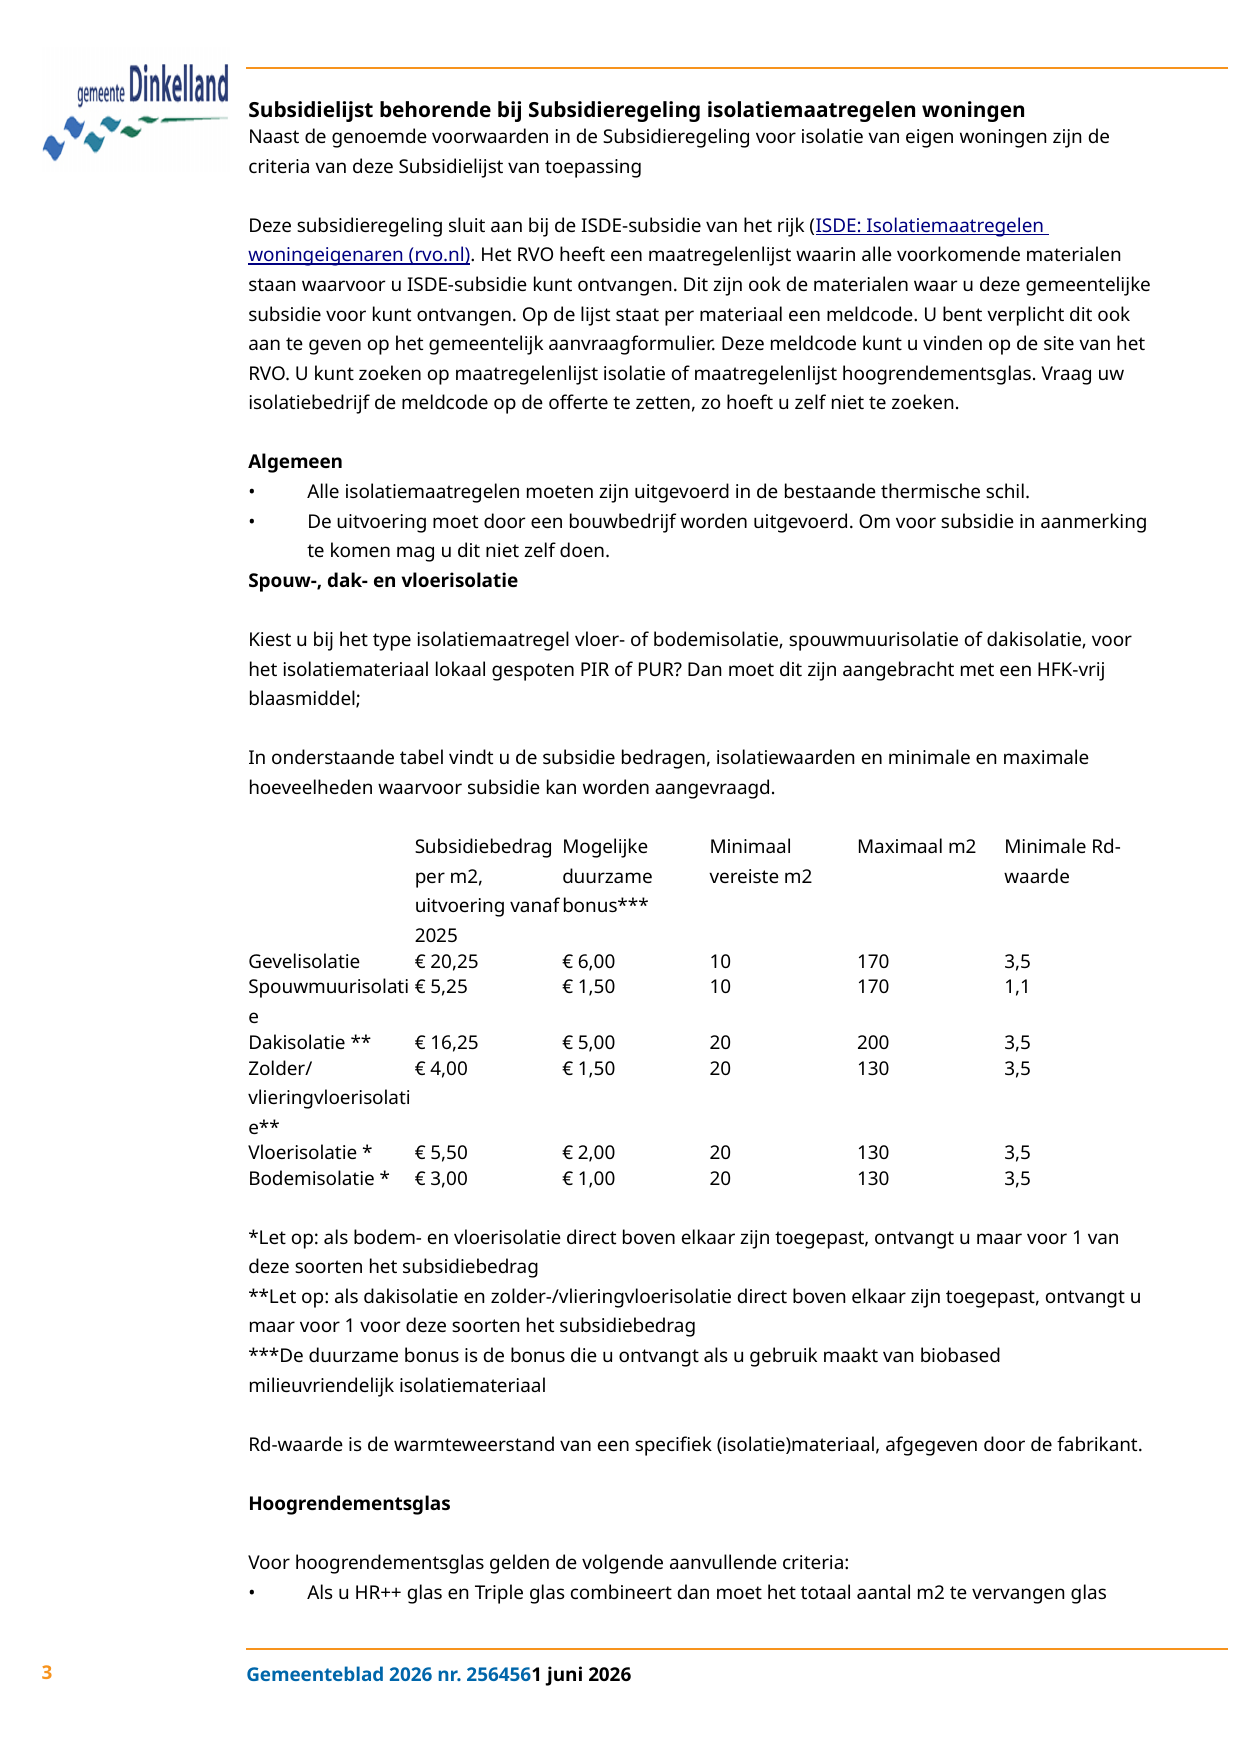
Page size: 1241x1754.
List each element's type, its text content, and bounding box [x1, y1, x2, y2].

table_cell € 1,00 [562, 1165, 709, 1191]
text Voor hoogrendementsglas gelden de volgende aanvullende criteria: [248, 1549, 1152, 1575]
text Naast de genoemde voorwaarden in de Subsidieregeling voor isolatie van eigen woningen zijn de criteria van deze Subsidielijst van toepassing [248, 123, 1152, 179]
table_cell € 4,00 [415, 1055, 562, 1139]
table_header Minimaal vereiste m2 [709, 834, 857, 948]
text **Let op: als dakisolatie en zolder-/vlieringvloerisolatie direct boven elkaar zijn toegepast, ontvangt u maar voor 1 voor deze soorten het subsidiebedrag [248, 1283, 1152, 1338]
text Rd-waarde is de warmteweerstand van een specifiek (isolatie)materiaal, afgegeven door de fabrikant. [248, 1431, 1152, 1457]
table_cell 130 [857, 1055, 1004, 1139]
table_cell Zolder/vlieringvloerisolatie** [248, 1055, 414, 1139]
picture [41, 47, 231, 172]
table_cell € 1,50 [562, 974, 709, 1029]
table_cell 20 [709, 1140, 857, 1165]
text Deze subsidieregeling sluit aan bij de ISDE-subsidie van het rijk (ISDE: Isolatiemaatregelen woningeigenaren (rvo.nl). Het RVO heeft een maatregelenlijst waarin alle voorkomende materialen staan waarvoor u ISDE-subsidie kunt ontvangen. Dit zijn ook de materialen waar u deze gemeentelijke subsidie voor kunt ontvangen. Op de lijst staat per materiaal een meldcode. U bent verplicht dit ook aan te geven op het gemeentelijk aanvraagformulier. Deze meldcode kunt u vinden op de site van het RVO. U kunt zoeken op maatregelenlijst isolatie of maatregelenlijst hoogrendementsglas. Vraag uw isolatiebedrijf de meldcode op de offerte te zetten, zo hoeft u zelf niet te zoeken. [248, 212, 1152, 415]
table_cell Vloerisolatie * [248, 1140, 414, 1165]
text Kiest u bij het type isolatiemaatregel vloer- of bodemisolatie, spouwmuurisolatie of dakisolatie, voor het isolatiemateriaal lokaal gespoten PIR of PUR? Dan moet dit zijn aangebracht met een HFK-vrij blaasmiddel; [248, 626, 1152, 711]
table_cell € 5,25 [415, 974, 562, 1029]
table_cell € 1,50 [562, 1055, 709, 1139]
table_cell € 2,00 [562, 1140, 709, 1165]
table_cell Bodemisolatie * [248, 1165, 414, 1191]
table_cell 3,5 [1004, 1055, 1152, 1139]
text Subsidielijst behorende bij Subsidieregeling isolatiemaatregelen woningen [248, 95, 1152, 123]
table_cell 3,5 [1004, 1140, 1152, 1165]
table_header [248, 834, 414, 948]
table_cell 3,5 [1004, 1165, 1152, 1191]
table_cell 10 [709, 948, 857, 974]
table_cell 20 [709, 1029, 857, 1055]
table_cell 130 [857, 1140, 1004, 1165]
table_cell € 16,25 [415, 1029, 562, 1055]
text *Let op: als bodem- en vloerisolatie direct boven elkaar zijn toegepast, ontvangt u maar voor 1 van deze soorten het subsidiebedrag [248, 1224, 1152, 1279]
table_cell 170 [857, 974, 1004, 1029]
table_cell 3,5 [1004, 1029, 1152, 1055]
table_cell € 5,50 [415, 1140, 562, 1165]
text ***De duurzame bonus is de bonus die u ontvangt als u gebruik maakt van biobased milieuvriendelijk isolatiemateriaal [248, 1342, 1152, 1397]
table_cell € 20,25 [415, 948, 562, 974]
table_cell 1,1 [1004, 974, 1152, 1029]
table_cell 10 [709, 974, 857, 1029]
table_cell 200 [857, 1029, 1004, 1055]
table_header Mogelijke duurzame bonus*** [562, 834, 709, 948]
text Hoogrendementsglas [248, 1490, 1152, 1516]
table_cell 3,5 [1004, 948, 1152, 974]
table_header Maximaal m2 [857, 834, 1004, 948]
table_cell 130 [857, 1165, 1004, 1191]
list Alle isolatiemaatregelen moeten zijn uitgevoerd in de bestaande thermische schil. [248, 478, 1152, 504]
table_cell € 6,00 [562, 948, 709, 974]
table_cell € 3,00 [415, 1165, 562, 1191]
list Als u HR++ glas en Triple glas combineert dan moet het totaal aantal m2 te vervangen glas [248, 1579, 1152, 1604]
table_cell € 5,00 [562, 1029, 709, 1055]
table_cell 170 [857, 948, 1004, 974]
table_cell 20 [709, 1055, 857, 1139]
table_cell 20 [709, 1165, 857, 1191]
table_cell Dakisolatie ** [248, 1029, 414, 1055]
table_cell Gevelisolatie [248, 948, 414, 974]
list De uitvoering moet door een bouwbedrijf worden uitgevoerd. Om voor subsidie in aanmerking te komen mag u dit niet zelf doen. [248, 508, 1152, 563]
table_header Minimale Rd-waarde [1004, 834, 1152, 948]
text In onderstaande tabel vindt u de subsidie bedragen, isolatiewaarden en minimale en maximale hoeveelheden waarvoor subsidie kan worden aangevraagd. [248, 744, 1152, 800]
text Algemeen [248, 449, 1152, 474]
text Spouw-, dak- en vloerisolatie [248, 567, 1152, 593]
table_cell Spouwmuurisolatie [248, 974, 414, 1029]
table_header Subsidiebedrag per m2, uitvoering vanaf 2025 [415, 834, 562, 948]
